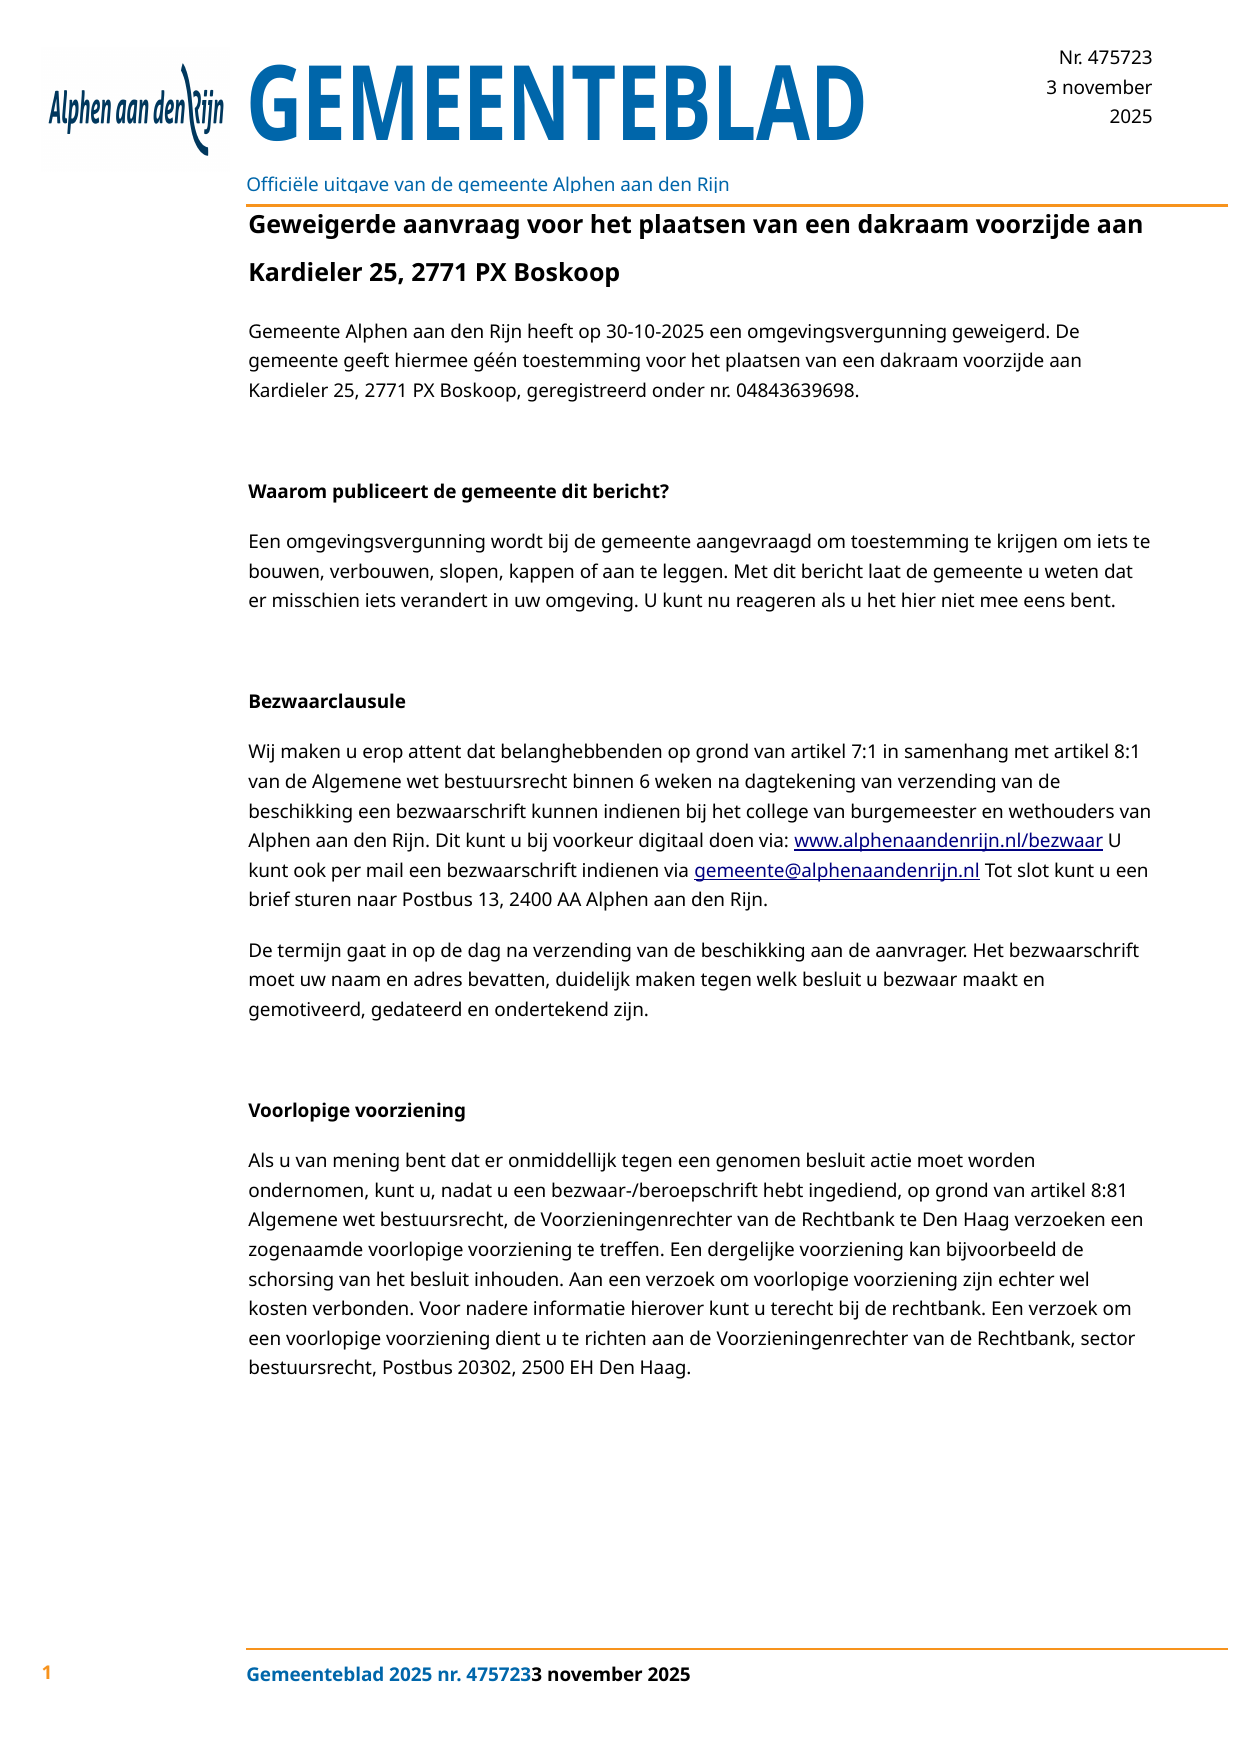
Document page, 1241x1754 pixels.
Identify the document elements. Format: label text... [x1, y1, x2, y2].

picture [41, 47, 231, 172]
text Geweigerde aanvraag voor het plaatsen van een dakraam voorzijde aan Kardieler 25, 2771 PX Boskoop [248, 207, 1152, 288]
text Als u van mening bent dat er onmiddellijk tegen een genomen besluit actie moet worden ondernomen, kunt u, nadat u een bezwaar-/beroepschrift hebt ingediend, op grond van artikel 8:81 Algemene wet bestuursrecht, de Voorzieningenrechter van de Rechtbank te Den Haag verzoeken een zogenaamde voorlopige voorziening te treffen. Een dergelijke voorziening kan bijvoorbeeld de schorsing van het besluit inhouden. Aan een verzoek om voorlopige voorziening zijn echter wel kosten verbonden. Voor nadere informatie hierover kunt u terecht bij de rechtbank. Een verzoek om een voorlopige voorziening dient u te richten aan de Voorzieningenrechter van de Rechtbank, sector bestuursrecht, Postbus 20302, 2500 EH Den Haag. [248, 1147, 1152, 1380]
text Waarom publiceert de gemeente dit bericht? [248, 478, 1152, 504]
text Gemeente Alphen aan den Rijn heeft op 30-10-2025 een omgevingsvergunning geweigerd. De gemeente geeft hiermee géén toestemming voor het plaatsen van een dakraam voorzijde aan Kardieler 25, 2771 PX Boskoop, geregistreerd onder nr. 04843639698. [248, 318, 1152, 403]
text Bezwaarclausule [248, 688, 1152, 714]
text Wij maken u erop attent dat belanghebbenden op grond van artikel 7:1 in samenhang met artikel 8:1 van de Algemene wet bestuursrecht binnen 6 weken na dagtekening van verzending van de beschikking een bezwaarschrift kunnen indienen bij het college van burgemeester en wethouders van Alphen aan den Rijn. Dit kunt u bij voorkeur digitaal doen via: www.alphenaandenrijn.nl/bezwaar U kunt ook per mail een bezwaarschrift indienen via gemeente@alphenaandenrijn.nl Tot slot kunt u een brief sturen naar Postbus 13, 2400 AA Alphen aan den Rijn. [248, 739, 1152, 912]
text Voorlopige voorziening [248, 1097, 1152, 1123]
text Een omgevingsvergunning wordt bij de gemeente aangevraagd om toestemming te krijgen om iets te bouwen, verbouwen, slopen, kappen of aan te leggen. Met dit bericht laat de gemeente u weten dat er misschien iets verandert in uw omgeving. U kunt nu reageren als u het hier niet mee eens bent. [248, 528, 1152, 613]
text De termijn gaat in op de dag na verzending van de beschikking aan de aanvrager. Het bezwaarschrift moet uw naam en adres bevatten, duidelijk maken tegen welk besluit u bezwaar maakt en gemotiveerd, gedateerd en ondertekend zijn. [248, 937, 1152, 1022]
